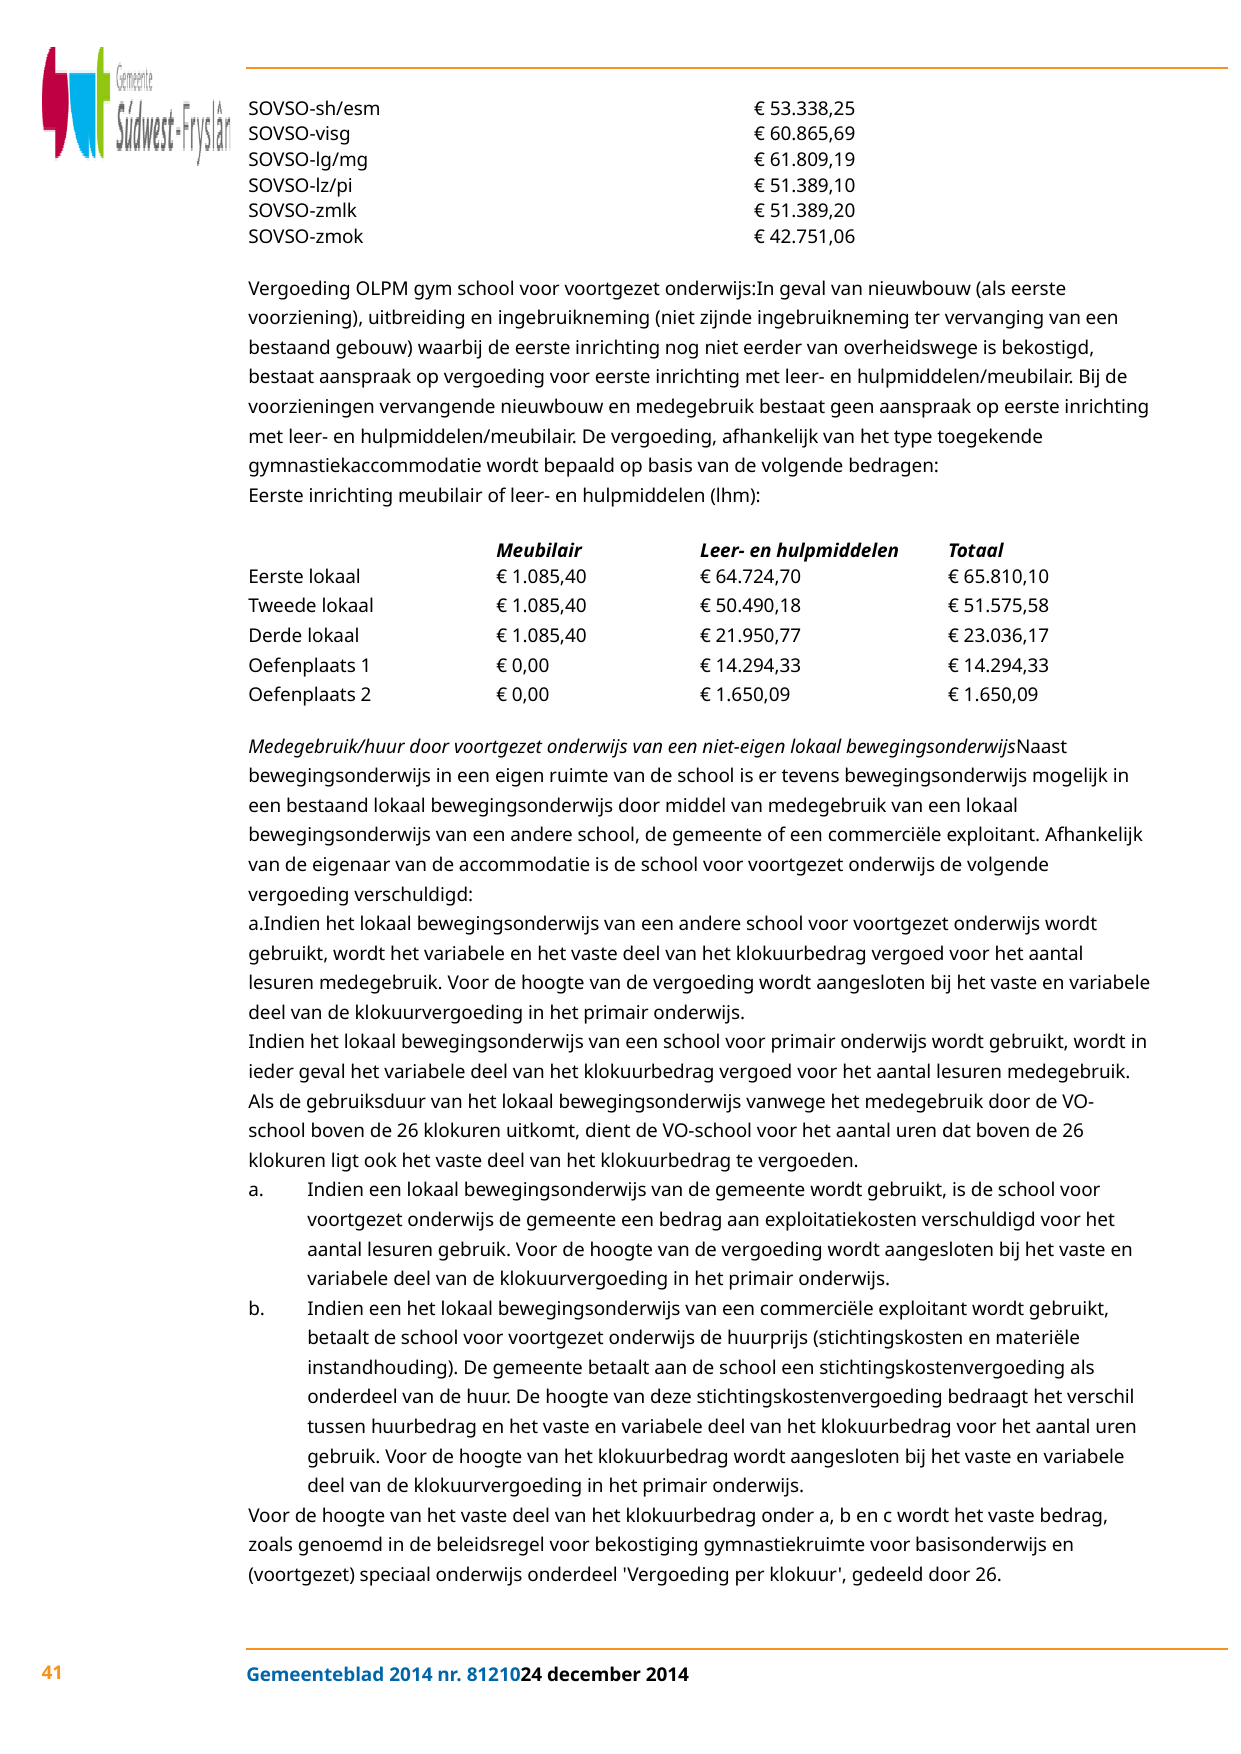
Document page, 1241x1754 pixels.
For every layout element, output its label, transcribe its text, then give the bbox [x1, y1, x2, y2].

list Indien een lokaal bewegingsonderwijs van de gemeente wordt gebruikt, is de school voor voortgezet onderwijs de gemeente een bedrag aan exploitatiekosten verschuldigd voor het aantal lesuren gebruik. Voor de hoogte van de vergoeding wordt aangesloten bij het vaste en variabele deel van de klokuurvergoeding in het primair onderwijs. [248, 1177, 1152, 1291]
text Voor de hoogte van het vaste deel van het klokuurbedrag onder a, b en c wordt het vaste bedrag, zoals genoemd in de beleidsregel voor bekostiging gymnastiekruimte voor basisonderwijs en (voortgezet) speciaal onderwijs onderdeel 'Vergoeding per klokuur', gedeeld door 26. [248, 1502, 1152, 1587]
table_cell € 65.810,10 € 51.575,58 € 23.036,17 € 14.294,33 € 1.650,09 [948, 563, 1152, 707]
table_cell SOVSO-visg [248, 121, 754, 146]
list Indien een het lokaal bewegingsonderwijs van een commerciële exploitant wordt gebruikt, betaalt de school voor voortgezet onderwijs de huurprijs (stichtingskosten en materiële instandhouding). De gemeente betaalt aan de school een stichtingskostenvergoeding als onderdeel van de huur. De hoogte van deze stichtingskostenvergoeding bedraagt het verschil tussen huurbedrag en het vaste en variabele deel van het klokuurbedrag voor het aantal uren gebruik. Voor de hoogte van het klokuurbedrag wordt aangesloten bij het vaste en variabele deel van de klokuurvergoeding in het primair onderwijs. [248, 1295, 1152, 1498]
table_cell € 1.085,40 € 1.085,40 € 1.085,40 € 0,00 € 0,00 [496, 563, 700, 707]
table_cell € 42.751,06 [754, 224, 1152, 249]
text Medegebruik/huur door voortgezet onderwijs van een niet-eigen lokaal bewegingsonderwijsNaast bewegingsonderwijs in een eigen ruimte van de school is er tevens bewegingsonderwijs mogelijk in een bestaand lokaal bewegingsonderwijs door middel van medegebruik van een lokaal bewegingsonderwijs van een andere school, de gemeente of een commerciële exploitant. Afhankelijk van de eigenaar van de accommodatie is de school voor voortgezet onderwijs de volgende vergoeding verschuldigd: [248, 733, 1152, 906]
table_cell SOVSO-zmok [248, 224, 754, 249]
table_cell SOVSO-lz/pi [248, 172, 754, 198]
table_cell € 60.865,69 [754, 121, 1152, 146]
text a.Indien het lokaal bewegingsonderwijs van een andere school voor voortgezet onderwijs wordt gebruikt, wordt het variabele en het vaste deel van het klokuurbedrag vergoed voor het aantal lesuren medegebruik. Voor de hoogte van de vergoeding wordt aangesloten bij het vaste en variabele deel van de klokuurvergoeding in het primair onderwijs. [248, 910, 1152, 1025]
table_cell € 53.338,25 [754, 95, 1152, 121]
table_cell € 51.389,20 [754, 198, 1152, 223]
table_cell SOVSO-lg/mg [248, 146, 754, 172]
table_cell Eerste lokaal Tweede lokaal Derde lokaal Oefenplaats 1 Oefenplaats 2 [248, 563, 496, 707]
table_cell € 51.389,10 [754, 172, 1152, 198]
text Eerste inrichting meubilair of leer- en hulpmiddelen (lhm): [248, 482, 1152, 508]
text Indien het lokaal bewegingsonderwijs van een school voor primair onderwijs wordt gebruikt, wordt in ieder geval het variabele deel van het klokuurbedrag vergoed voor het aantal lesuren medegebruik. Als de gebruiksduur van het lokaal bewegingsonderwijs vanwege het medegebruik door de VO-school boven de 26 klokuren uitkomt, dient de VO-school voor het aantal uren dat boven de 26 klokuren ligt ook het vaste deel van het klokuurbedrag te vergoeden. [248, 1029, 1152, 1173]
table_header [248, 537, 496, 563]
table_cell € 61.809,19 [754, 146, 1152, 172]
table_cell € 64.724,70 € 50.490,18 € 21.950,77 € 14.294,33 € 1.650,09 [700, 563, 948, 707]
text Vergoeding OLPM gym school voor voortgezet onderwijs:In geval van nieuwbouw (als eerste voorziening), uitbreiding en ingebruikneming (niet zijnde ingebruikneming ter vervanging van een bestaand gebouw) waarbij de eerste inrichting nog niet eerder van overheidswege is bekostigd, bestaat aanspraak op vergoeding voor eerste inrichting met leer- en hulpmiddelen/meubilair. Bij de voorzieningen vervangende nieuwbouw en medegebruik bestaat geen aanspraak op eerste inrichting met leer- en hulpmiddelen/meubilair. De vergoeding, afhankelijk van het type toegekende gymnastiekaccommodatie wordt bepaald op basis van de volgende bedragen: [248, 275, 1152, 478]
table_cell SOVSO-sh/esm [248, 95, 754, 121]
table_header Leer- en hulpmiddelen [700, 537, 948, 563]
table_header Meubilair [496, 537, 700, 563]
table_header Totaal [948, 537, 1152, 563]
table_cell SOVSO-zmlk [248, 198, 754, 223]
picture [41, 47, 231, 172]
